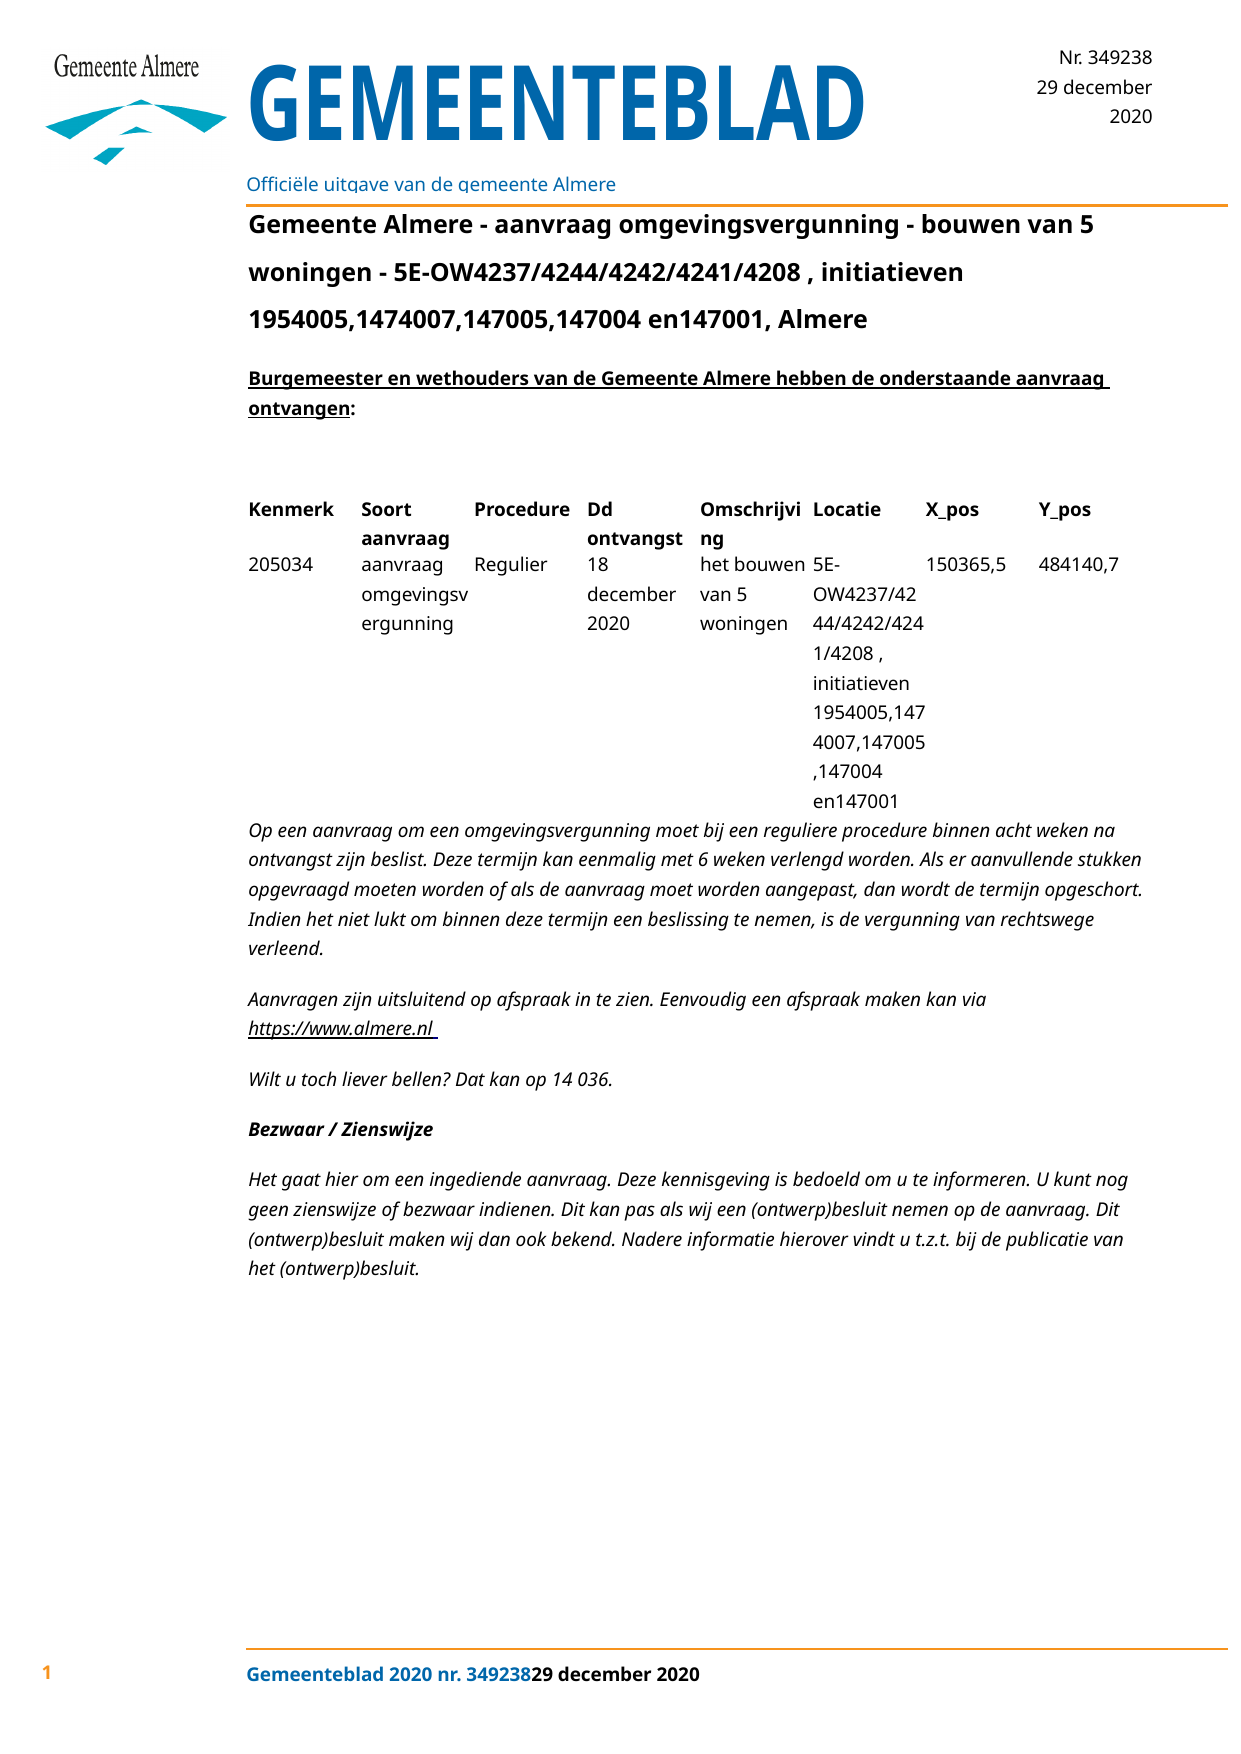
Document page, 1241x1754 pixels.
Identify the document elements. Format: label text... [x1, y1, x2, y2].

table_cell 150365,5 [926, 551, 1038, 814]
table_header Y_pos [1039, 496, 1152, 551]
text Het gaat hier om een ingediende aanvraag. Deze kennisgeving is bedoeld om u te informeren. U kunt nog geen zienswijze of bezwaar indienen. Dit kan pas als wij een (ontwerp)besluit nemen op de aanvraag. Dit (ontwerp)besluit maken wij dan ook bekend. Nadere informatie hierover vindt u t.z.t. bij de publicatie van het (ontwerp)besluit. [248, 1167, 1152, 1281]
text Bezwaar / Zienswijze [248, 1116, 1152, 1142]
picture [41, 47, 231, 172]
table_cell het bouwen van 5 woningen [700, 551, 813, 814]
table_cell 484140,7 [1039, 551, 1152, 814]
table_header X_pos [926, 496, 1038, 551]
text Gemeente Almere - aanvraag omgevingsvergunning - bouwen van 5 woningen - 5E-OW4237/4244/4242/4241/4208 , initiatieven 1954005,1474007,147005,147004 en147001, Almere [248, 207, 1152, 336]
table_header Kenmerk [248, 496, 361, 551]
text Wilt u toch liever bellen? Dat kan op 14 036. [248, 1066, 1152, 1091]
table_cell 18 december 2020 [587, 551, 700, 814]
table_cell aanvraag omgevingsvergunning [361, 551, 474, 814]
table_cell Regulier [474, 551, 587, 814]
table_header Dd ontvangst [587, 496, 700, 551]
text Op een aanvraag om een omgevingsvergunning moet bij een reguliere procedure binnen acht weken na ontvangst zijn beslist. Deze termijn kan eenmalig met 6 weken verlengd worden. Als er aanvullende stukken opgevraagd moeten worden of als de aanvraag moet worden aangepast, dan wordt de termijn opgeschort. Indien het niet lukt om binnen deze termijn een beslissing te nemen, is de vergunning van rechtswege verleend. [248, 817, 1152, 961]
table_header Soort aanvraag [361, 496, 474, 551]
text Aanvragen zijn uitsluitend op afspraak in te zien. Eenvoudig een afspraak maken kan via https://www.almere.nl [248, 986, 1152, 1041]
table_cell 5E-OW4237/4244/4242/4241/4208 , initiatieven 1954005,1474007,147005,147004 en147001 [813, 551, 926, 814]
table_header Procedure [474, 496, 587, 551]
table_header Locatie [813, 496, 926, 551]
table_header Omschrijving [700, 496, 813, 551]
table_cell 205034 [248, 551, 361, 814]
text Burgemeester en wethouders van de Gemeente Almere hebben de onderstaande aanvraag ontvangen: [248, 366, 1152, 421]
